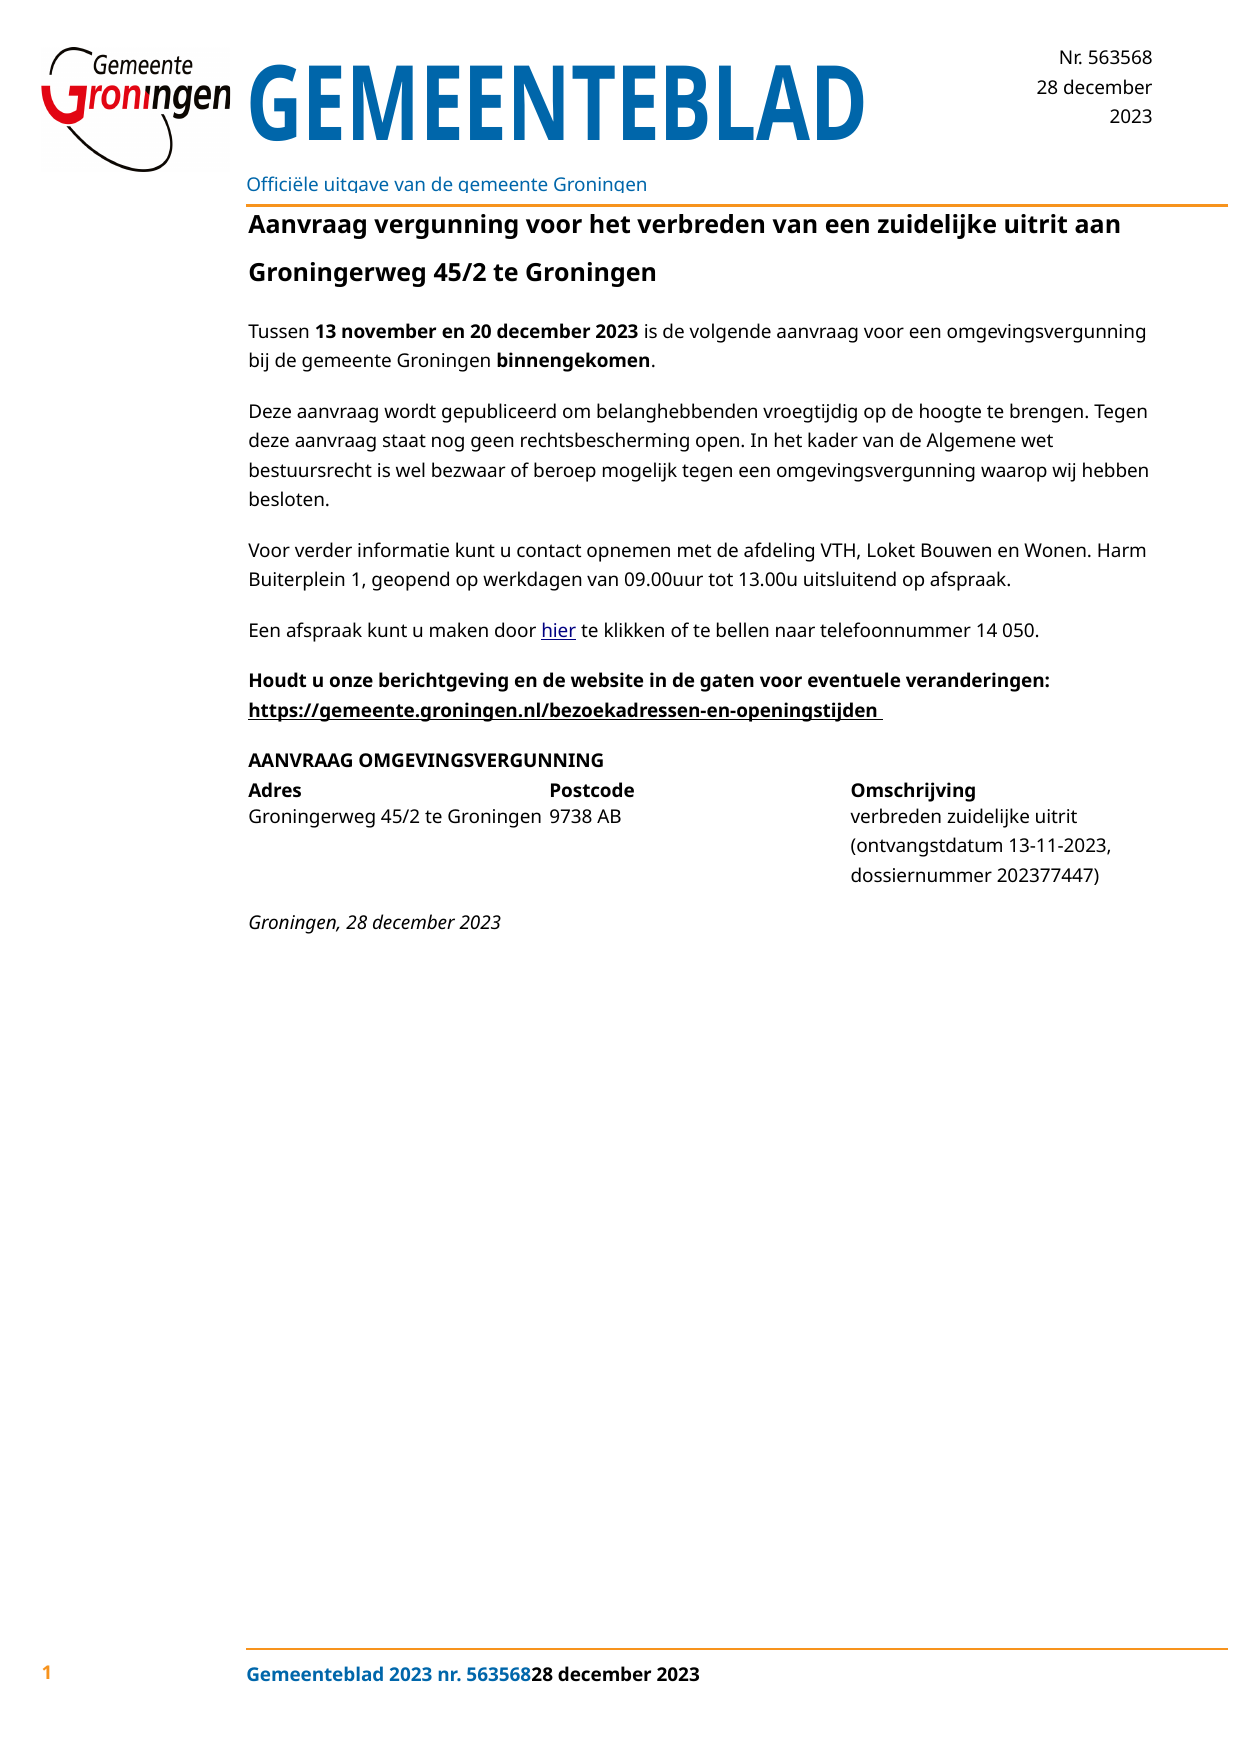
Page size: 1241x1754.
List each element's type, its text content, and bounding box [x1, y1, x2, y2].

text Houdt u onze berichtgeving en de website in de gaten voor eventuele veranderingen: https://gemeente.groningen.nl/bezoekadressen-en-openingstijden [248, 667, 1152, 723]
text Tussen 13 november en 20 december 2023 is de volgende aanvraag voor een omgevingsvergunning bij de gemeente Groningen binnengekomen. [248, 318, 1152, 373]
text Groningen, 28 december 2023 [248, 909, 1152, 935]
picture [41, 47, 231, 172]
text Een afspraak kunt u maken door hier te klikken of te bellen naar telefoonnummer 14 050. [248, 617, 1152, 643]
table_header Postcode [549, 777, 850, 803]
table_cell Groningerweg 45/2 te Groningen [248, 803, 549, 888]
text Deze aanvraag wordt gepubliceerd om belanghebbenden vroegtijdig op de hoogte te brengen. Tegen deze aanvraag staat nog geen rechtsbescherming open. In het kader van de Algemene wet bestuursrecht is wel bezwaar of beroep mogelijk tegen een omgevingsvergunning waarop wij hebben besloten. [248, 398, 1152, 512]
text Voor verder informatie kunt u contact opnemen met de afdeling VTH, Loket Bouwen en Wonen. Harm Buiterplein 1, geopend op werkdagen van 09.00uur tot 13.00u uitsluitend op afspraak. [248, 537, 1152, 592]
table_header Adres [248, 777, 549, 803]
table_cell 9738 AB [549, 803, 850, 888]
table_cell verbreden zuidelijke uitrit (ontvangstdatum 13-11-2023, dossiernummer 202377447) [850, 803, 1152, 888]
text Aanvraag vergunning voor het verbreden van een zuidelijke uitrit aan Groningerweg 45/2 te Groningen [248, 207, 1152, 288]
table_header Omschrijving [850, 777, 1152, 803]
text AANVRAAG OMGEVINGSVERGUNNING [248, 747, 1152, 773]
